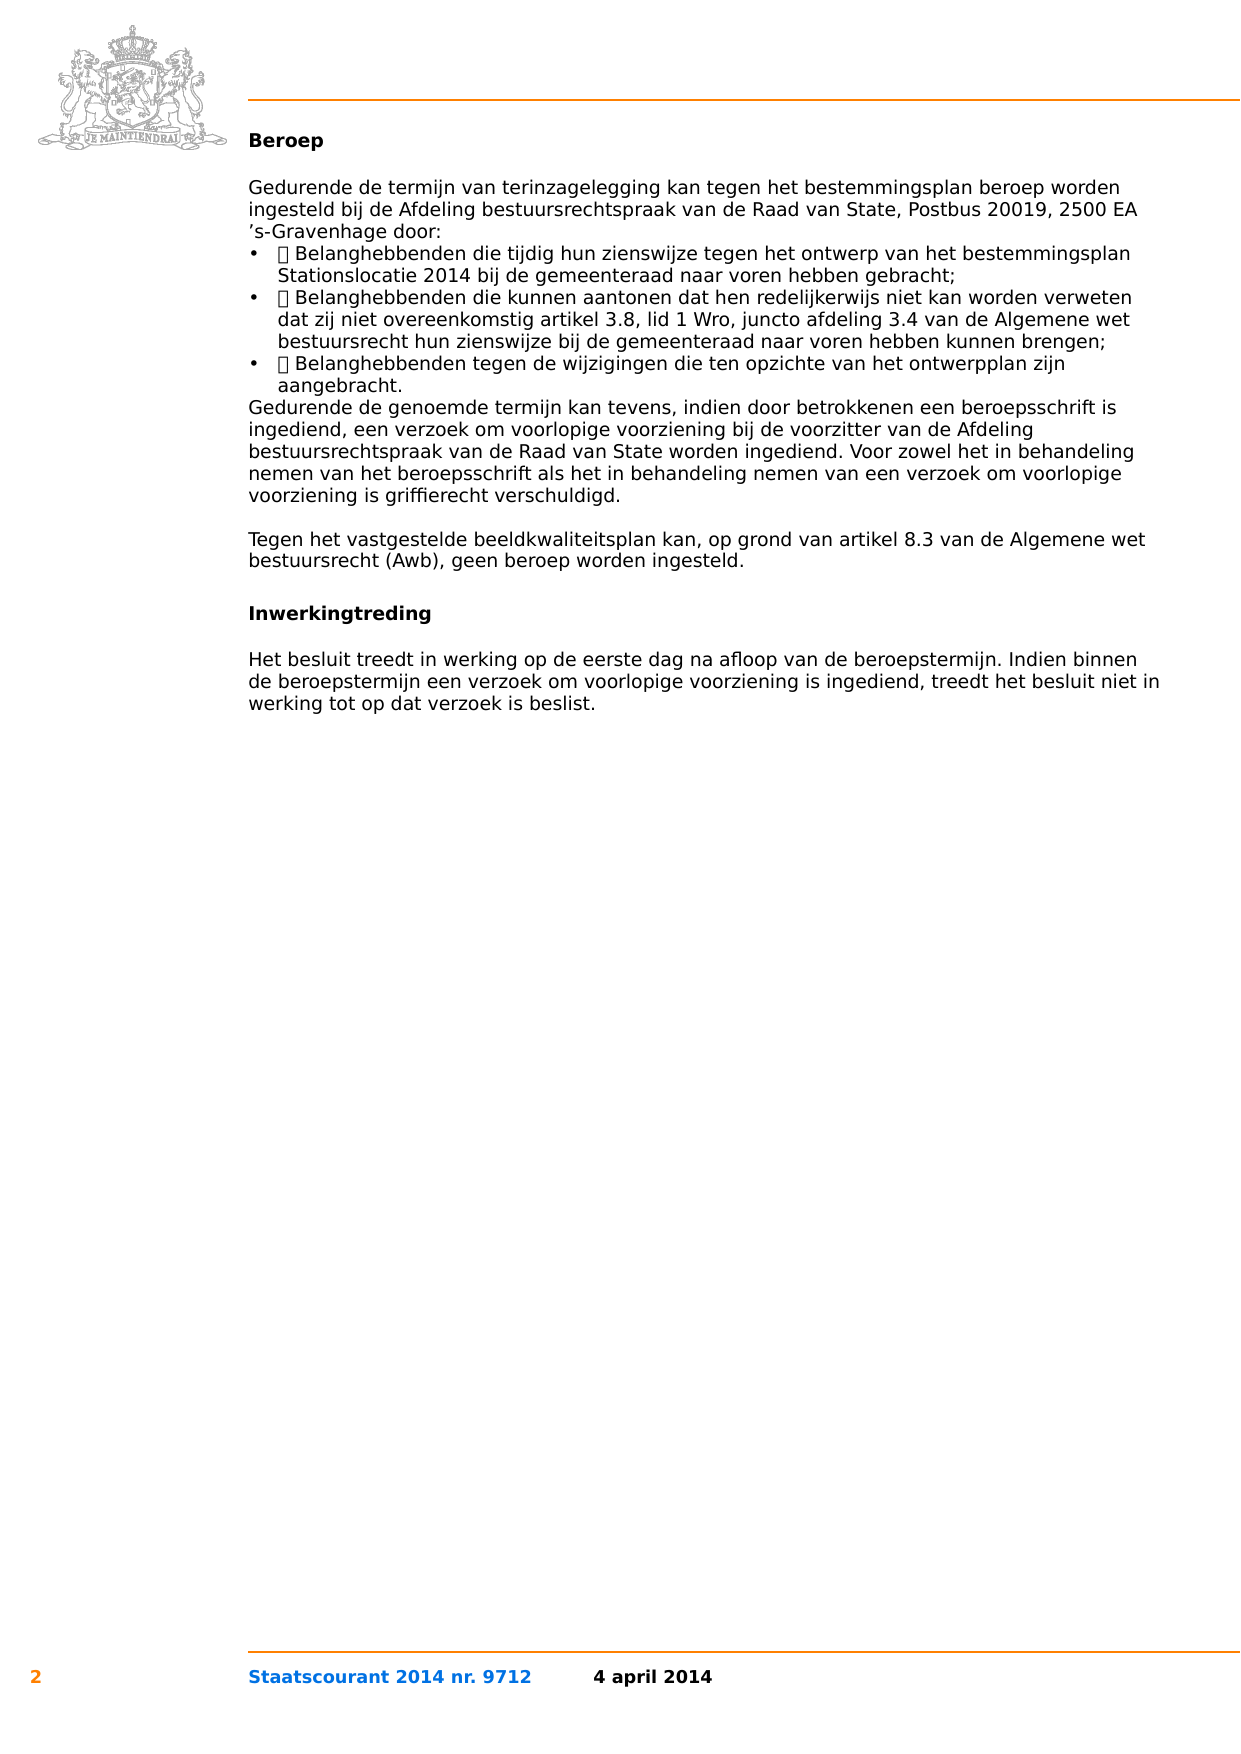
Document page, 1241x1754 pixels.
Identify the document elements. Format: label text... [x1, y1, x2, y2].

text •  Belanghebbenden die tijdig hun zienswijze tegen het ontwerp van het bestemmingsplan Stationslocatie 2014 bij de gemeenteraad naar voren hebben gebracht; [248, 243, 1163, 287]
text Tegen het vastgestelde beeldkwaliteitsplan kan, op grond van artikel 8.3 van de Algemene wet bestuursrecht (Awb), geen beroep worden ingesteld. [248, 528, 1163, 572]
text Gedurende de genoemde termijn kan tevens, indien door betrokkenen een beroepsschrift is ingediend, een verzoek om voorlopige voorziening bij de voorzitter van de Afdeling bestuursrechtspraak van de Raad van State worden ingediend. Voor zowel het in behandeling nemen van het beroepsschrift als het in behandeling nemen van een verzoek om voorlopige voorziening is griffierecht verschuldigd. [248, 397, 1163, 507]
text Gedurende de termijn van terinzagelegging kan tegen het bestemmingsplan beroep worden ingesteld bij de Afdeling bestuursrechtspraak van de Raad van State, Postbus 20019, 2500 EA ’s-Gravenhage door: [248, 177, 1163, 243]
text Het besluit treedt in werking op de eerste dag na afloop van de beroepstermijn. Indien binnen de beroepstermijn een verzoek om voorlopige voorziening is ingediend, treedt het besluit niet in werking tot op dat verzoek is beslist. [248, 649, 1163, 715]
subtitle Inwerkingtreding [248, 602, 1163, 624]
subtitle Beroep [248, 130, 1163, 152]
picture [38, 25, 227, 150]
text •  Belanghebbenden tegen de wijzigingen die ten opzichte van het ontwerpplan zijn aangebracht. [248, 353, 1163, 397]
text •  Belanghebbenden die kunnen aantonen dat hen redelijkerwijs niet kan worden verweten dat zij niet overeenkomstig artikel 3.8, lid 1 Wro, juncto afdeling 3.4 van de Algemene wet bestuursrecht hun zienswijze bij de gemeenteraad naar voren hebben kunnen brengen; [248, 287, 1163, 353]
